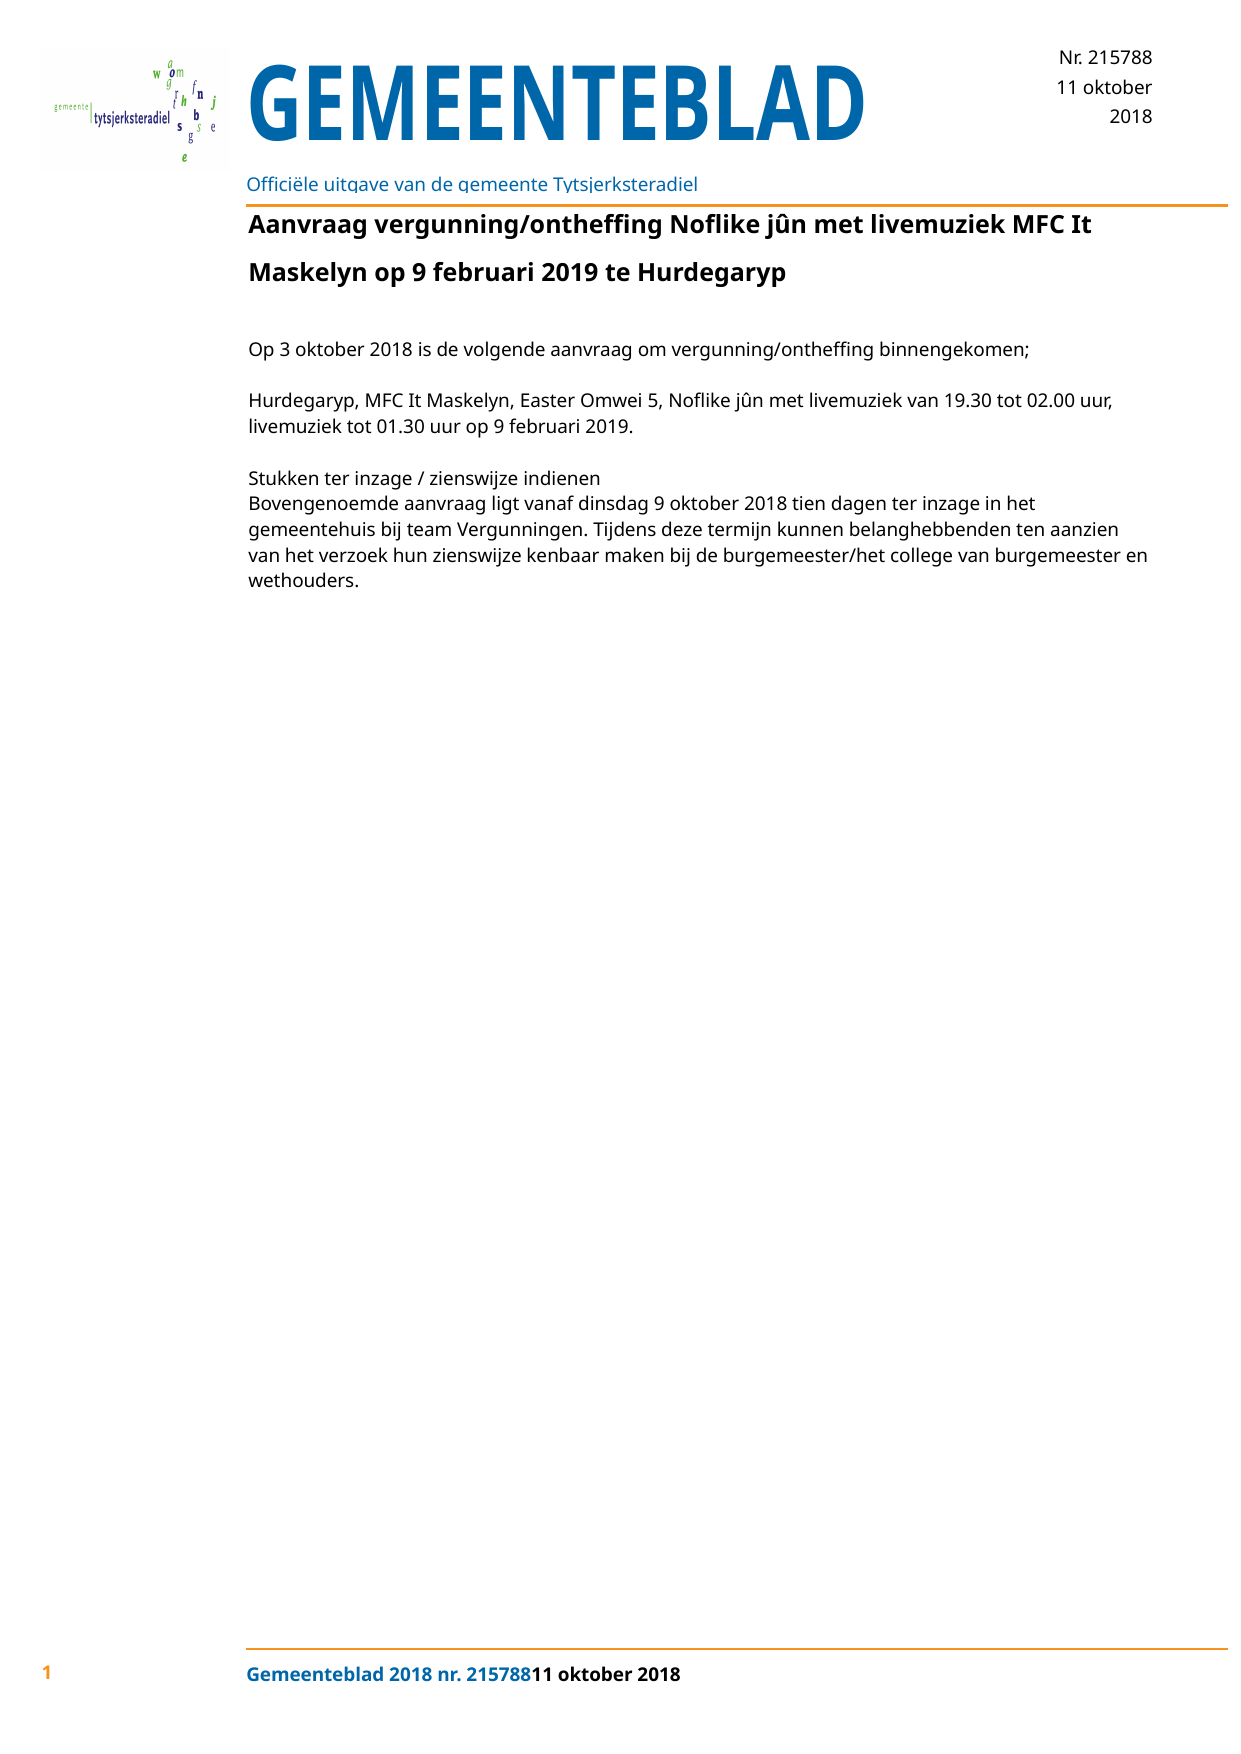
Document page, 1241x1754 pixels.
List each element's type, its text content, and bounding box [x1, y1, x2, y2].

text Aanvraag vergunning/ontheffing Noflike jûn met livemuziek MFC It Maskelyn op 9 februari 2019 te Hurdegaryp [248, 207, 1152, 288]
text Bovengenoemde aanvraag ligt vanaf dinsdag 9 oktober 2018 tien dagen ter inzage in het gemeentehuis bij team Vergunningen. Tijdens deze termijn kunnen belanghebbenden ten aanzien van het verzoek hun zienswijze kenbaar maken bij de burgemeester/het college van burgemeester en wethouders. [248, 491, 1152, 593]
text Stukken ter inzage / zienswijze indienen [248, 465, 1152, 491]
text Hurdegaryp, MFC It Maskelyn, Easter Omwei 5, Noflike jûn met livemuziek van 19.30 tot 02.00 uur, livemuziek tot 01.30 uur op 9 februari 2019. [248, 388, 1152, 439]
text Op 3 oktober 2018 is de volgende aanvraag om vergunning/ontheffing binnengekomen; [248, 336, 1152, 362]
picture [41, 47, 231, 172]
